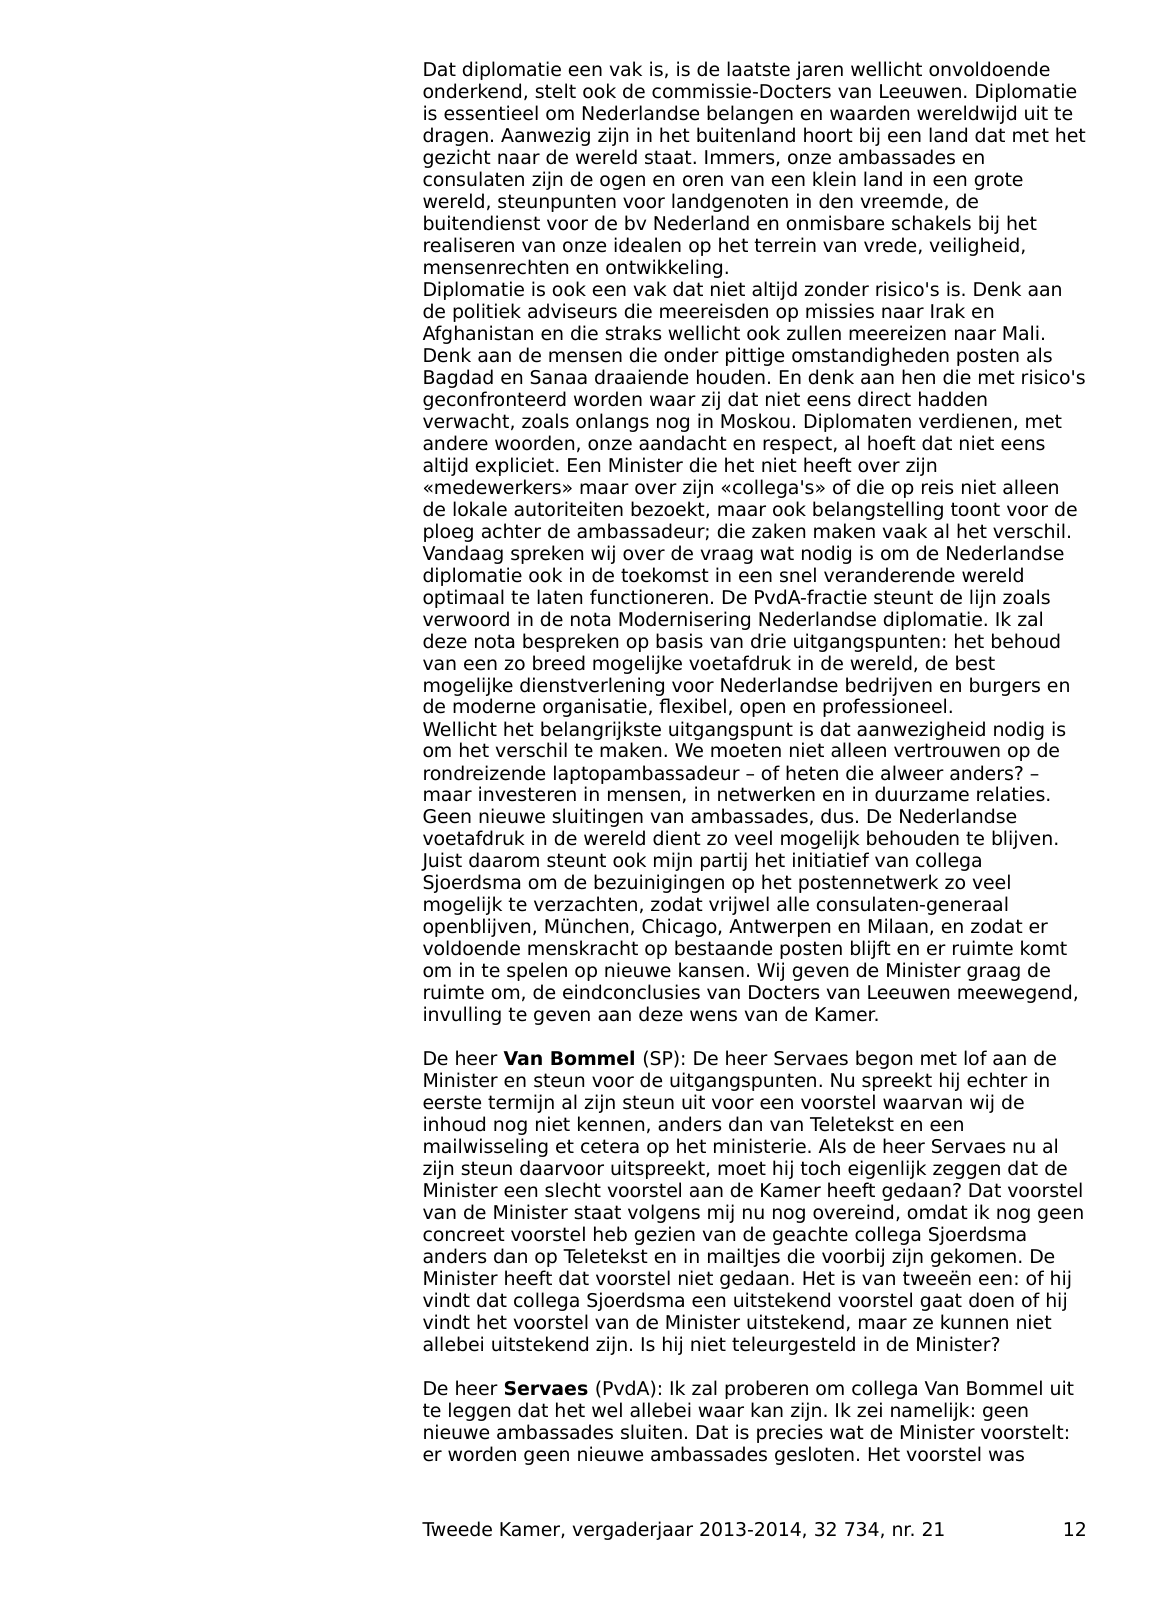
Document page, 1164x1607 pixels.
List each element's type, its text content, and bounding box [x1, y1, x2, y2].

text De heer Servaes (PvdA): Ik zal proberen om collega Van Bommel uit te leggen dat het wel allebei waar kan zijn. Ik zei namelijk: geen nieuwe ambassades sluiten. Dat is precies wat de Minister voorstelt: er worden geen nieuwe ambassades gesloten. Het voorstel was [422, 1378, 1087, 1466]
text Vandaag spreken wij over de vraag wat nodig is om de Nederlandse diplomatie ook in de toekomst in een snel veranderende wereld optimaal te laten functioneren. De PvdA-fractie steunt de lijn zoals verwoord in de nota Modernisering Nederlandse diplomatie. Ik zal deze nota bespreken op basis van drie uitgangspunten: het behoud van een zo breed mogelijke voetafdruk in de wereld, de best mogelijke dienstverlening voor Nederlandse bedrijven en burgers en de moderne organisatie, flexibel, open en professioneel. [422, 543, 1087, 718]
text Diplomatie is ook een vak dat niet altijd zonder risico's is. Denk aan de politiek adviseurs die meereisden op missies naar Irak en Afghanistan en die straks wellicht ook zullen meereizen naar Mali. Denk aan de mensen die onder pittige omstandigheden posten als Bagdad en Sanaa draaiende houden. En denk aan hen die met risico's geconfronteerd worden waar zij dat niet eens direct hadden verwacht, zoals onlangs nog in Moskou. Diplomaten verdienen, met andere woorden, onze aandacht en respect, al hoeft dat niet eens altijd expliciet. Een Minister die het niet heeft over zijn «medewerkers» maar over zijn «collega's» of die op reis niet alleen de lokale autoriteiten bezoekt, maar ook belangstelling toont voor de ploeg achter de ambassadeur; die zaken maken vaak al het verschil. [422, 279, 1087, 543]
text Dat diplomatie een vak is, is de laatste jaren wellicht onvoldoende onderkend, stelt ook de commissie-Docters van Leeuwen. Diplomatie is essentieel om Nederlandse belangen en waarden wereldwijd uit te dragen. Aanwezig zijn in het buitenland hoort bij een land dat met het gezicht naar de wereld staat. Immers, onze ambassades en consulaten zijn de ogen en oren van een klein land in een grote wereld, steunpunten voor landgenoten in den vreemde, de buitendienst voor de bv Nederland en onmisbare schakels bij het realiseren van onze idealen op het terrein van vrede, veiligheid, mensenrechten en ontwikkeling. [422, 59, 1087, 279]
text Wellicht het belangrijkste uitgangspunt is dat aanwezigheid nodig is om het verschil te maken. We moeten niet alleen vertrouwen op de rondreizende laptopambassadeur – of heten die alweer anders? – maar investeren in mensen, in netwerken en in duurzame relaties. Geen nieuwe sluitingen van ambassades, dus. De Nederlandse voetafdruk in de wereld dient zo veel mogelijk behouden te blijven. Juist daarom steunt ook mijn partij het initiatief van collega Sjoerdsma om de bezuinigingen op het postennetwerk zo veel mogelijk te verzachten, zodat vrijwel alle consulaten-generaal openblijven, München, Chicago, Antwerpen en Milaan, en zodat er voldoende menskracht op bestaande posten blijft en er ruimte komt om in te spelen op nieuwe kansen. Wij geven de Minister graag de ruimte om, de eindconclusies van Docters van Leeuwen meewegend, invulling te geven aan deze wens van de Kamer. [422, 718, 1087, 1026]
text De heer Van Bommel (SP): De heer Servaes begon met lof aan de Minister en steun voor de uitgangspunten. Nu spreekt hij echter in eerste termijn al zijn steun uit voor een voorstel waarvan wij de inhoud nog niet kennen, anders dan van Teletekst en een mailwisseling et cetera op het ministerie. Als de heer Servaes nu al zijn steun daarvoor uitspreekt, moet hij toch eigenlijk zeggen dat de Minister een slecht voorstel aan de Kamer heeft gedaan? Dat voorstel van de Minister staat volgens mij nu nog overeind, omdat ik nog geen concreet voorstel heb gezien van de geachte collega Sjoerdsma anders dan op Teletekst en in mailtjes die voorbij zijn gekomen. De Minister heeft dat voorstel niet gedaan. Het is van tweeën een: of hij vindt dat collega Sjoerdsma een uitstekend voorstel gaat doen of hij vindt het voorstel van de Minister uitstekend, maar ze kunnen niet allebei uitstekend zijn. Is hij niet teleurgesteld in de Minister? [422, 1048, 1087, 1356]
